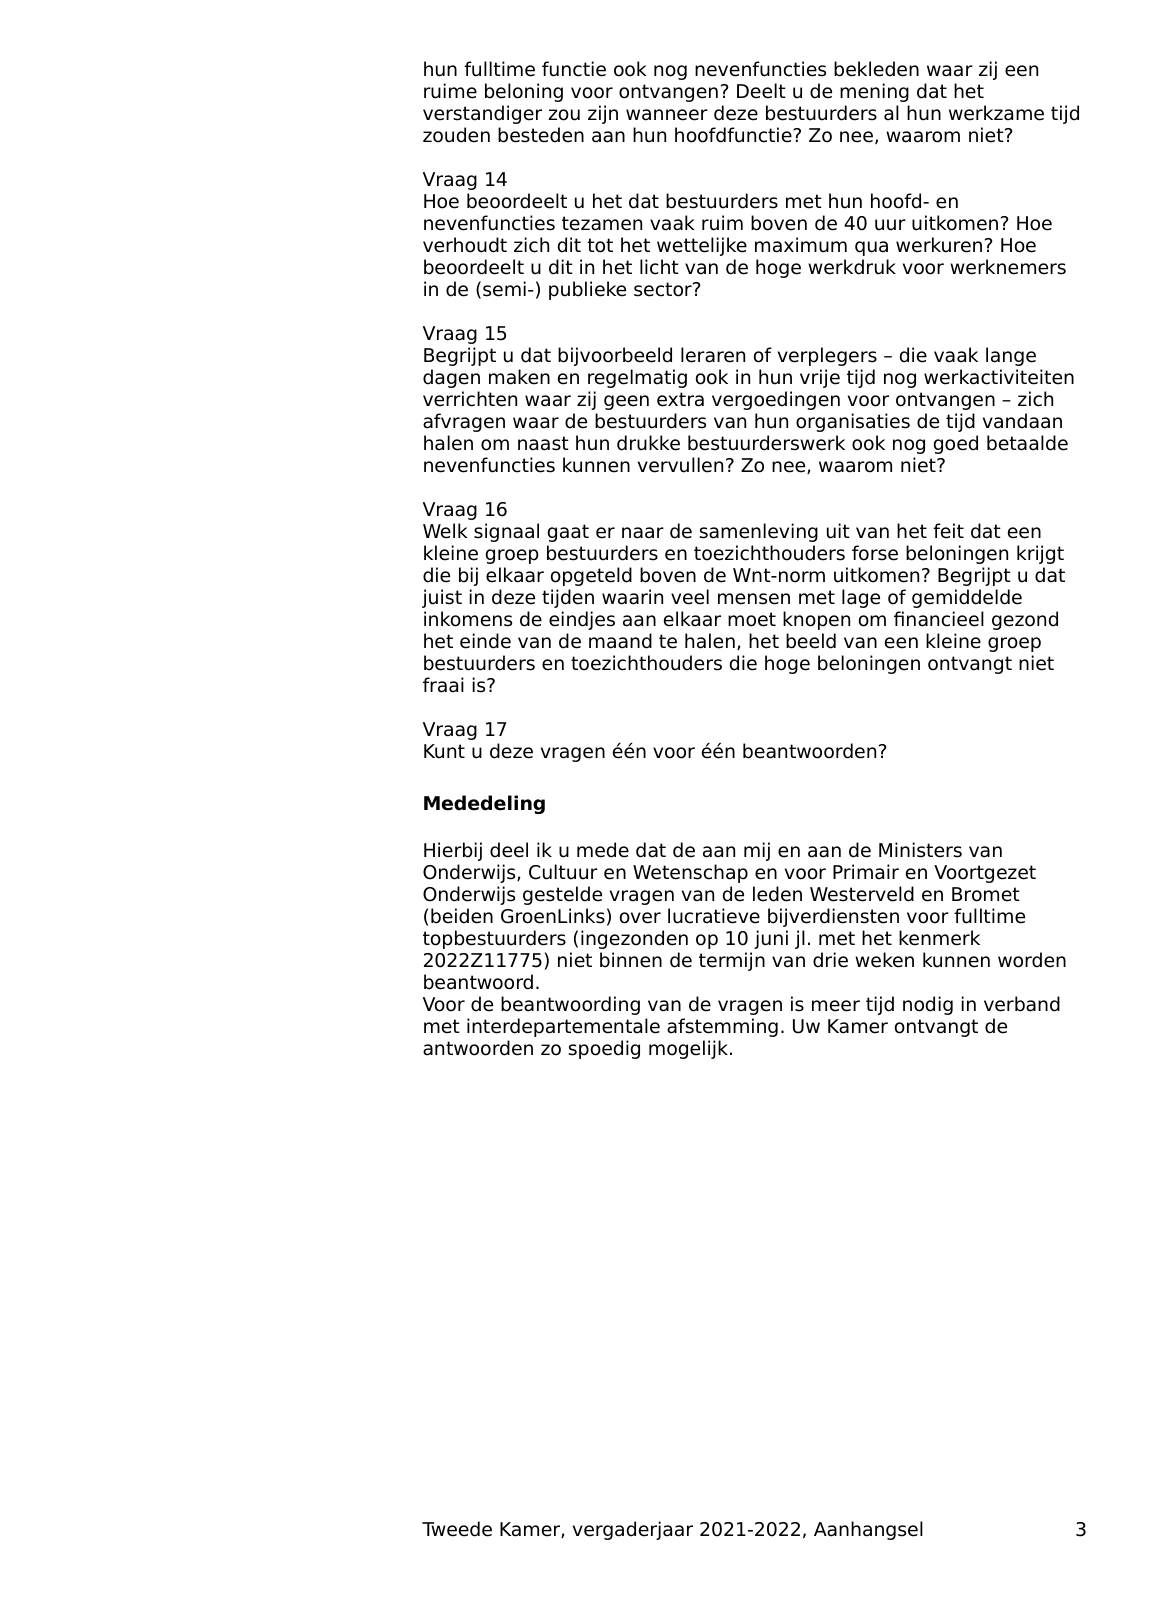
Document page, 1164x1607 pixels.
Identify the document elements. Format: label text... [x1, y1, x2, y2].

subtitle Mededeling [422, 793, 1087, 815]
text Kunt u deze vragen één voor één beantwoorden? [422, 741, 1087, 763]
text Vraag 16 [422, 499, 1087, 521]
text Voor de beantwoording van de vragen is meer tijd nodig in verband met interdepartementale afstemming. Uw Kamer ontvangt de antwoorden zo spoedig mogelijk. [422, 994, 1087, 1060]
text Hoe beoordeelt u het dat bestuurders met hun hoofd- en nevenfuncties tezamen vaak ruim boven de 40 uur uitkomen? Hoe verhoudt zich dit tot het wettelijke maximum qua werkuren? Hoe beoordeelt u dit in het licht van de hoge werkdruk voor werknemers in de (semi-) publieke sector? [422, 191, 1087, 301]
text Welk signaal gaat er naar de samenleving uit van het feit dat een kleine groep bestuurders en toezichthouders forse beloningen krijgt die bij elkaar opgeteld boven de Wnt-norm uitkomen? Begrijpt u dat juist in deze tijden waarin veel mensen met lage of gemiddelde inkomens de eindjes aan elkaar moet knopen om financieel gezond het einde van de maand te halen, het beeld van een kleine groep bestuurders en toezichthouders die hoge beloningen ontvangt niet fraai is? [422, 521, 1087, 697]
text Vraag 14 [422, 169, 1087, 191]
text Begrijpt u dat bijvoorbeeld leraren of verplegers – die vaak lange dagen maken en regelmatig ook in hun vrije tijd nog werkactiviteiten verrichten waar zij geen extra vergoedingen voor ontvangen – zich afvragen waar de bestuurders van hun organisaties de tijd vandaan halen om naast hun drukke bestuurderswerk ook nog goed betaalde nevenfuncties kunnen vervullen? Zo nee, waarom niet? [422, 345, 1087, 477]
text Hierbij deel ik u mede dat de aan mij en aan de Ministers van Onderwijs, Cultuur en Wetenschap en voor Primair en Voortgezet Onderwijs gestelde vragen van de leden Westerveld en Bromet (beiden GroenLinks) over lucratieve bijverdiensten voor fulltime topbestuurders (ingezonden op 10 juni jl. met het kenmerk 2022Z11775) niet binnen de termijn van drie weken kunnen worden beantwoord. [422, 840, 1087, 994]
text Vraag 15 [422, 323, 1087, 345]
text Vraag 17 [422, 719, 1087, 741]
text hun fulltime functie ook nog nevenfuncties bekleden waar zij een ruime beloning voor ontvangen? Deelt u de mening dat het verstandiger zou zijn wanneer deze bestuurders al hun werkzame tijd zouden besteden aan hun hoofdfunctie? Zo nee, waarom niet? [422, 59, 1087, 147]
